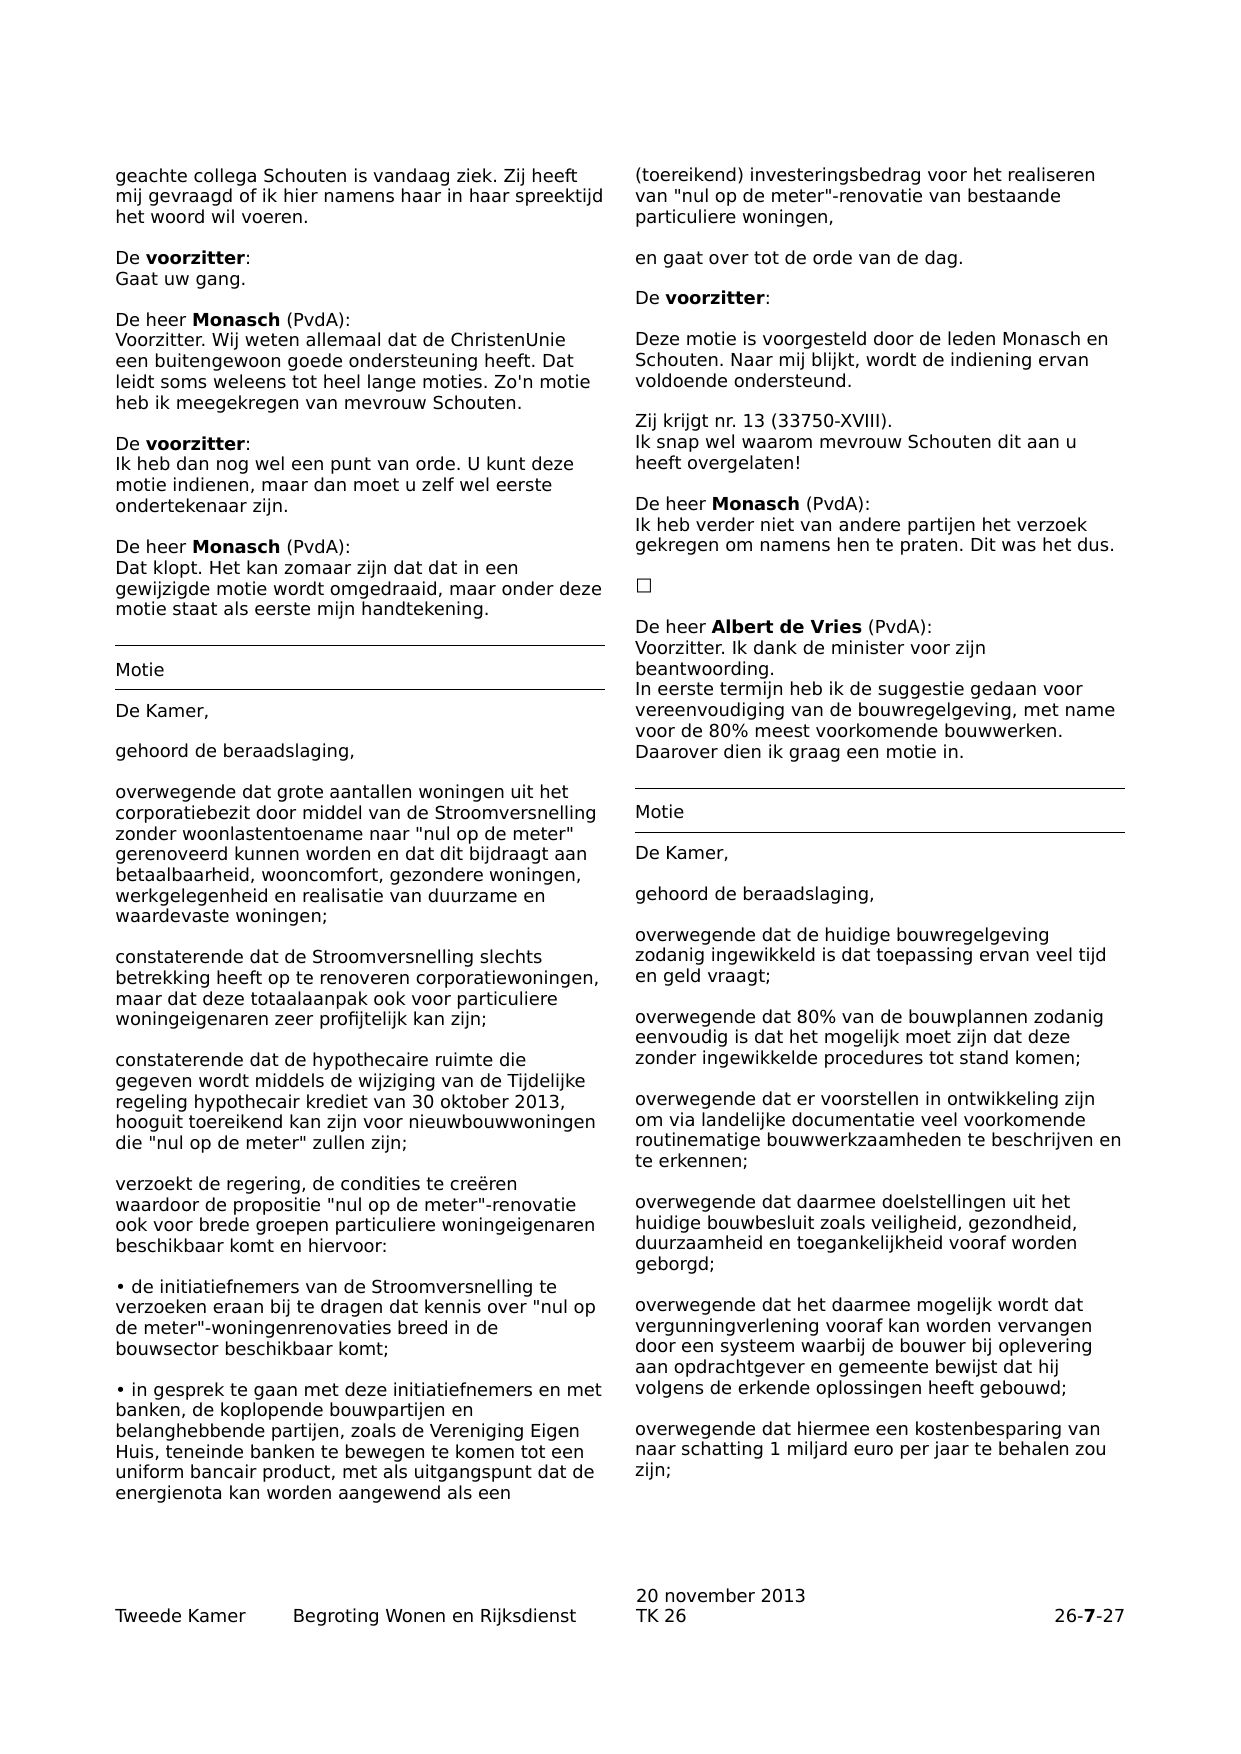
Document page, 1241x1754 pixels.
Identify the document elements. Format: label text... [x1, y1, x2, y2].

text constaterende dat de Stroomversnelling slechts betrekking heeft op te renoveren corporatiewoningen, maar dat deze totaalaanpak ook voor particuliere woningeigenaren zeer profijtelijk kan zijn; [115, 947, 605, 1030]
text Voorzitter. Ik dank de minister voor zijn beantwoording. [635, 637, 1125, 679]
text De voorzitter: [115, 433, 605, 454]
text De voorzitter: [635, 288, 1125, 309]
text gehoord de beraadslaging, [635, 884, 1125, 904]
text De heer Monasch (PvdA): [635, 493, 1125, 514]
text De heer Monasch (PvdA): [115, 309, 605, 330]
text • in gesprek te gaan met deze initiatiefnemers en met banken, de koplopende bouwpartijen en belanghebbende partijen, zoals de Vereniging Eigen Huis, teneinde banken te bewegen te komen tot een uniform bancair product, met als uitgangspunt dat de energienota kan worden aangewend als een [115, 1379, 605, 1504]
text constaterende dat de hypothecaire ruimte die gegeven wordt middels de wijziging van de Tijdelijke regeling hypothecair krediet van 30 oktober 2013, hooguit toereikend kan zijn voor nieuwbouwwoningen die "nul op de meter" zullen zijn; [115, 1050, 605, 1154]
text De heer Monasch (PvdA): [115, 537, 605, 557]
text ⬜ [635, 576, 1125, 597]
text In eerste termijn heb ik de suggestie gedaan voor vereenvoudiging van de bouwregelgeving, met name voor de 80% meest voorkomende bouwwerken. Daarover dien ik graag een motie in. [635, 679, 1125, 762]
text overwegende dat de huidige bouwregelgeving zodanig ingewikkeld is dat toepassing ervan veel tijd en geld vraagt; [635, 924, 1125, 987]
text • de initiatiefnemers van de Stroomversnelling te verzoeken eraan bij te dragen dat kennis over "nul op de meter"-woningenrenovaties breed in de bouwsector beschikbaar komt; [115, 1277, 605, 1359]
text Ik heb verder niet van andere partijen het verzoek gekregen om namens hen te praten. Dit was het dus. [635, 514, 1125, 556]
text Ik heb dan nog wel een punt van orde. U kunt deze motie indienen, maar dan moet u zelf wel eerste ondertekenaar zijn. [115, 454, 605, 517]
text overwegende dat grote aantallen woningen uit het corporatiebezit door middel van de Stroomversnelling zonder woonlastentoename naar "nul op de meter" gerenoveerd kunnen worden en dat dit bijdraagt aan betaalbaarheid, wooncomfort, gezondere woningen, werkgelegenheid en realisatie van duurzame en waardevaste woningen; [115, 782, 605, 927]
text Motie [115, 660, 605, 681]
text (toereikend) investeringsbedrag voor het realiseren van "nul op de meter"-renovatie van bestaande particuliere woningen, [635, 165, 1125, 227]
text De Kamer, [635, 843, 1125, 864]
text gehoord de beraadslaging, [115, 741, 605, 762]
text overwegende dat 80% van de bouwplannen zodanig eenvoudig is dat het mogelijk moet zijn dat deze zonder ingewikkelde procedures tot stand komen; [635, 1007, 1125, 1069]
text Ik snap wel waarom mevrouw Schouten dit aan u heeft overgelaten! [635, 432, 1125, 473]
text overwegende dat daarmee doelstellingen uit het huidige bouwbesluit zoals veiligheid, gezondheid, duurzaamheid en toegankelijkheid vooraf worden geborgd; [635, 1192, 1125, 1275]
text verzoekt de regering, de condities te creëren waardoor de propositie "nul op de meter"-renovatie ook voor brede groepen particuliere woningeigenaren beschikbaar komt en hiervoor: [115, 1174, 605, 1257]
text overwegende dat het daarmee mogelijk wordt dat vergunningverlening vooraf kan worden vervangen door een systeem waarbij de bouwer bij oplevering aan opdrachtgever en gemeente bewijst dat hij volgens de erkende oplossingen heeft gebouwd; [635, 1295, 1125, 1398]
text Gaat uw gang. [115, 268, 605, 289]
text De heer Albert de Vries (PvdA): [635, 617, 1125, 637]
text De voorzitter: [115, 248, 605, 268]
text Zij krijgt nr. 13 (33750-XVIII). [635, 411, 1125, 432]
text overwegende dat hiermee een kostenbesparing van naar schatting 1 miljard euro per jaar te behalen zou zijn; [635, 1418, 1125, 1481]
text en gaat over tot de orde van de dag. [635, 247, 1125, 268]
text Dat klopt. Het kan zomaar zijn dat dat in een gewijzigde motie wordt omgedraaid, maar onder deze motie staat als eerste mijn handtekening. [115, 557, 605, 620]
text Motie [635, 802, 1125, 823]
text overwegende dat er voorstellen in ontwikkeling zijn om via landelijke documentatie veel voorkomende routinematige bouwwerkzaamheden te beschrijven en te erkennen; [635, 1089, 1125, 1172]
text De Kamer, [115, 701, 605, 721]
text Voorzitter. Wij weten allemaal dat de ChristenUnie een buitengewoon goede ondersteuning heeft. Dat leidt soms weleens tot heel lange moties. Zo'n motie heb ik meegekregen van mevrouw Schouten. [115, 330, 605, 413]
text Deze motie is voorgesteld door de leden Monasch en Schouten. Naar mij blijkt, wordt de indiening ervan voldoende ondersteund. [635, 329, 1125, 391]
text geachte collega Schouten is vandaag ziek. Zij heeft mij gevraagd of ik hier namens haar in haar spreektijd het woord wil voeren. [115, 165, 605, 228]
